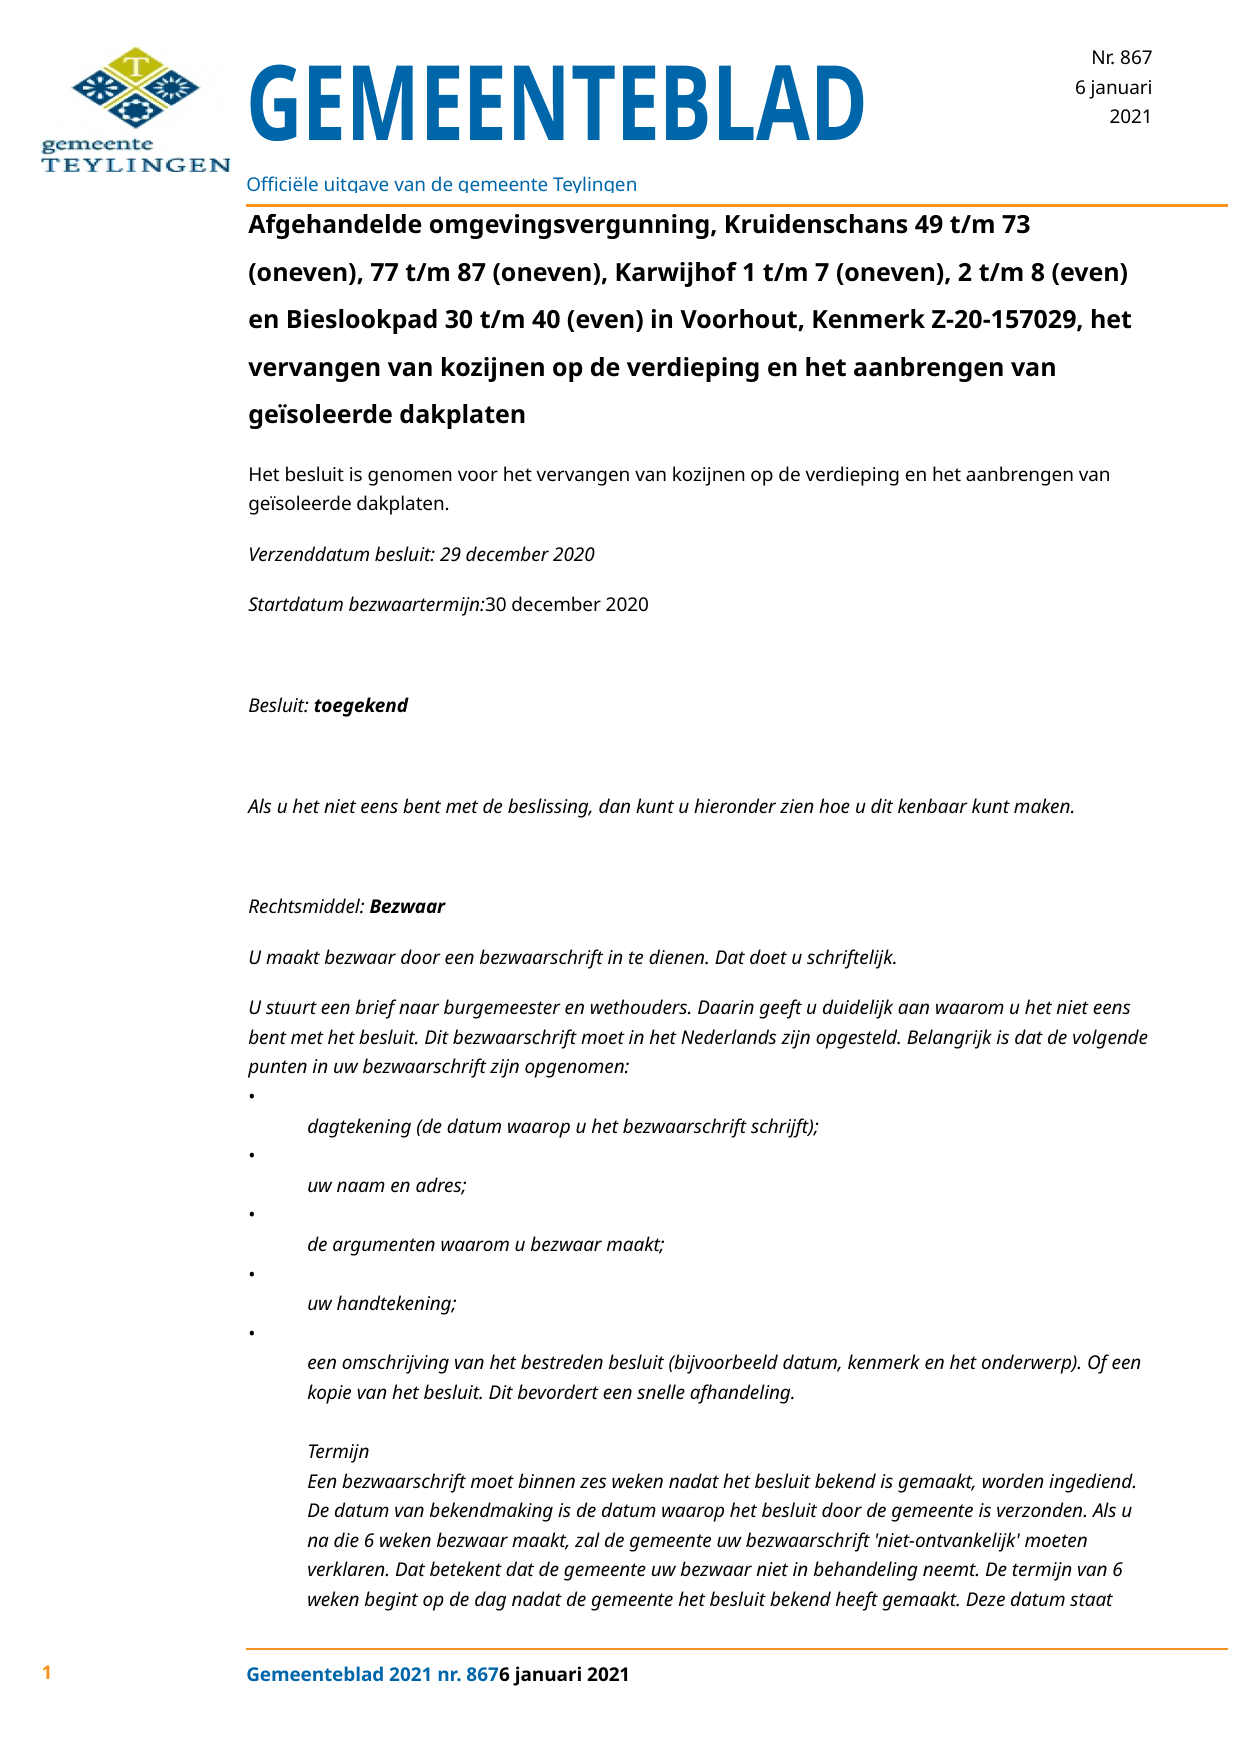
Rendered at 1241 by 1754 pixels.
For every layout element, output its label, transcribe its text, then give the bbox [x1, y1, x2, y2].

text U stuurt een brief naar burgemeester en wethouders. Daarin geeft u duidelijk aan waarom u het niet eens bent met het besluit. Dit bezwaarschrift moet in het Nederlands zijn opgesteld. Belangrijk is dat de volgende punten in uw bezwaarschrift zijn opgenomen: [248, 994, 1152, 1079]
list de argumenten waarom u bezwaar maakt; [248, 1231, 1152, 1257]
list een omschrijving van het bestreden besluit (bijvoorbeeld datum, kenmerk en het onderwerp). Of een kopie van het besluit. Dit bevordert een snelle afhandeling. [248, 1349, 1152, 1405]
text Rechtsmiddel: Bezwaar [248, 894, 1152, 919]
picture [41, 47, 231, 172]
text Startdatum bezwaartermijn:30 december 2020 [248, 591, 1152, 617]
list dagtekening (de datum waarop u het bezwaarschrift schrijft); [248, 1113, 1152, 1138]
list uw naam en adres; [248, 1172, 1152, 1198]
list uw handtekening; [248, 1290, 1152, 1316]
text Afgehandelde omgevingsvergunning, Kruidenschans 49 t/m 73 (oneven), 77 t/m 87 (oneven), Karwijhof 1 t/m 7 (oneven), 2 t/m 8 (even) en Bieslookpad 30 t/m 40 (even) in Voorhout, Kenmerk Z-20-157029, het vervangen van kozijnen op de verdieping en het aanbrengen van geïsoleerde dakplaten [248, 207, 1152, 431]
text Het besluit is genomen voor het vervangen van kozijnen op de verdieping en het aanbrengen van geïsoleerde dakplaten. [248, 461, 1152, 516]
list Een bezwaarschrift moet binnen zes weken nadat het besluit bekend is gemaakt, worden ingediend. De datum van bekendmaking is de datum waarop het besluit door de gemeente is verzonden. Als u na die 6 weken bezwaar maakt, zal de gemeente uw bezwaarschrift 'niet-ontvankelijk' moeten verklaren. Dat betekent dat de gemeente uw bezwaar niet in behandeling neemt. De termijn van 6 weken begint op de dag nadat de gemeente het besluit bekend heeft gemaakt. Deze datum staat [248, 1468, 1152, 1612]
text Als u het niet eens bent met de beslissing, dan kunt u hieronder zien hoe u dit kenbaar kunt maken. [248, 793, 1152, 818]
text Besluit: toegekend [248, 692, 1152, 718]
list Termijn [248, 1438, 1152, 1464]
text U maakt bezwaar door een bezwaarschrift in te dienen. Dat doet u schriftelijk. [248, 944, 1152, 970]
text Verzenddatum besluit: 29 december 2020 [248, 541, 1152, 566]
